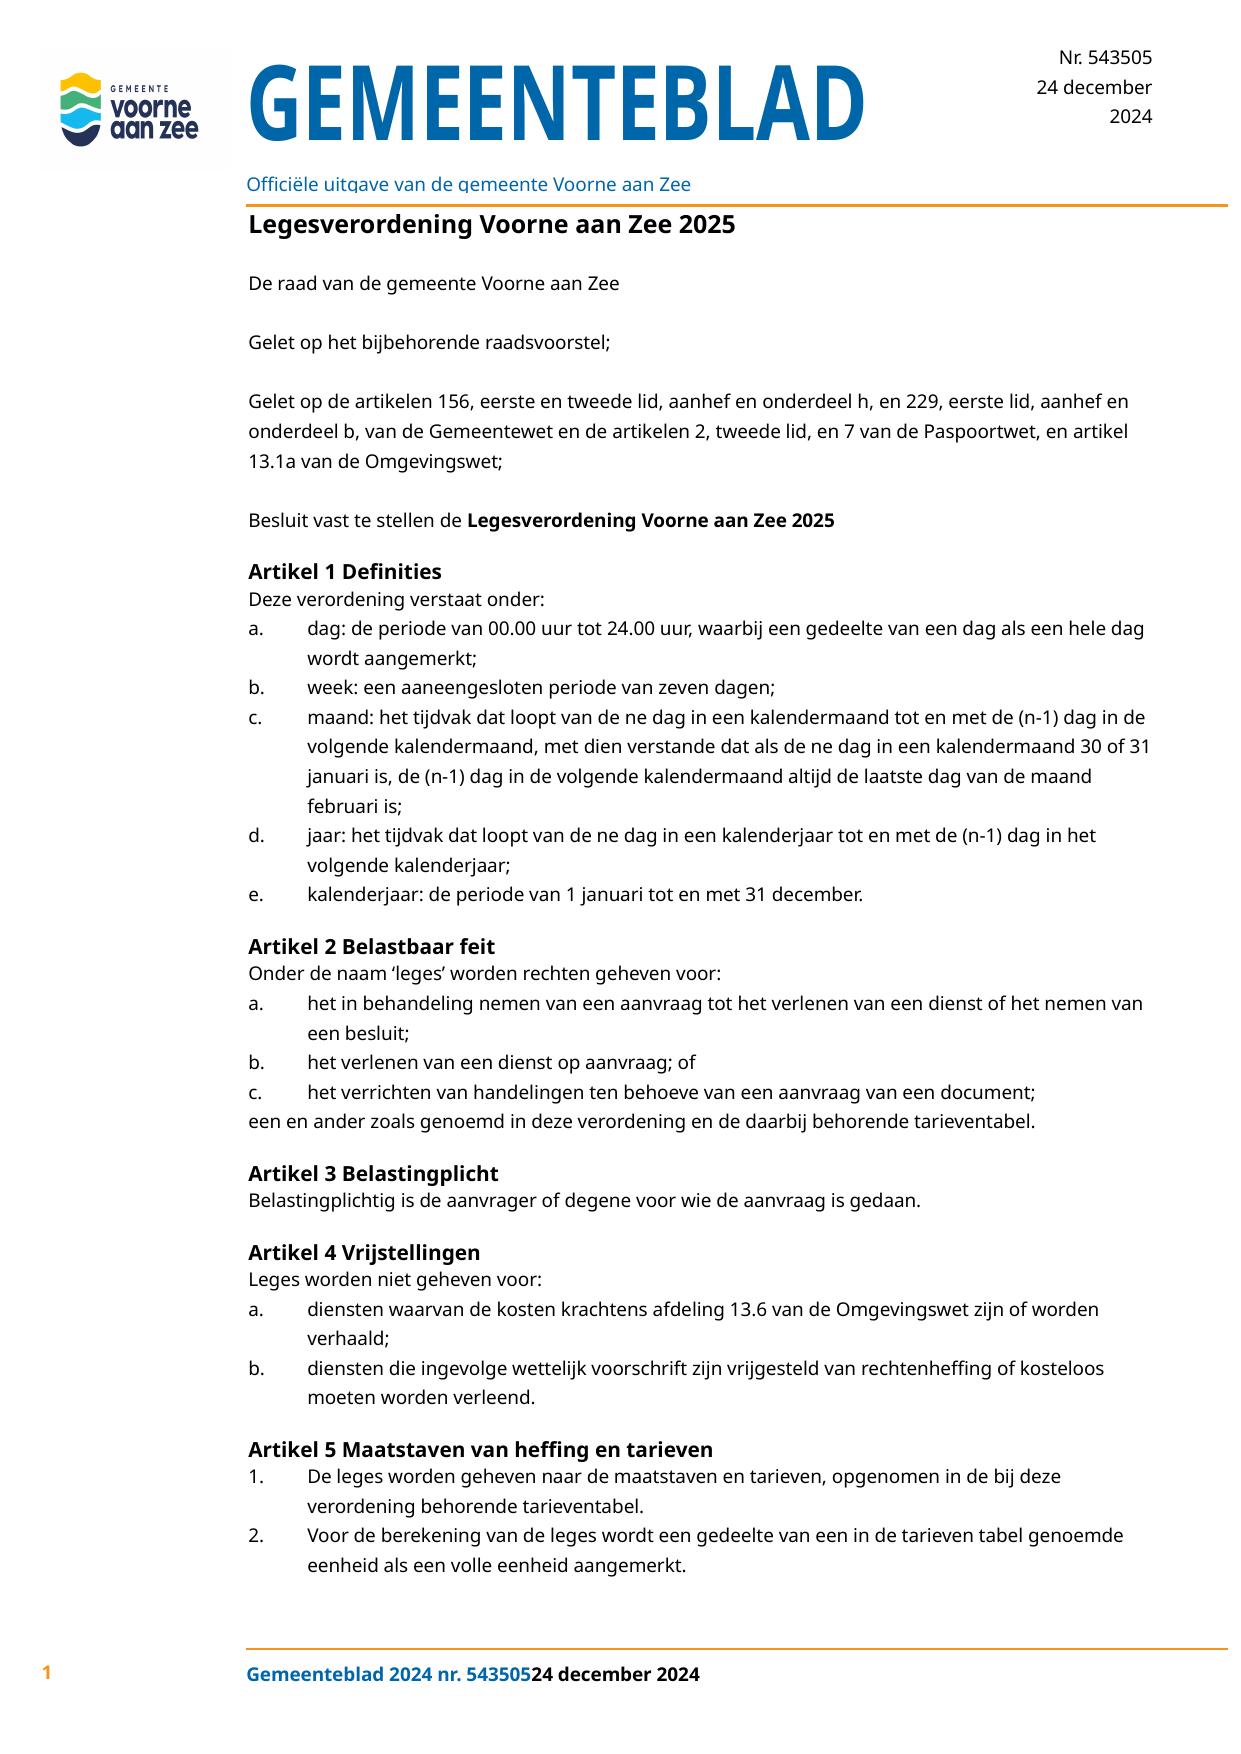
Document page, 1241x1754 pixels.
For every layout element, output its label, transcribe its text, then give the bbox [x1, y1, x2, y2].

text De raad van de gemeente Voorne aan Zee [248, 270, 1152, 296]
list diensten waarvan de kosten krachtens afdeling 13.6 van de Omgevingswet zijn of worden verhaald; [248, 1296, 1152, 1351]
text Gelet op het bijbehorende raadsvoorstel; [248, 329, 1152, 355]
text Artikel 3 Belastingplicht [248, 1159, 1152, 1187]
list week: een aaneengesloten periode van zeven dagen; [248, 674, 1152, 700]
text Artikel 1 Definities [248, 557, 1152, 586]
text Gelet op de artikelen 156, eerste en tweede lid, aanhef en onderdeel h, en 229, eerste lid, aanhef en onderdeel b, van de Gemeentewet en de artikelen 2, tweede lid, en 7 van de Paspoortwet, en artikel 13.1a van de Omgevingswet; [248, 389, 1152, 473]
list De leges worden geheven naar de maatstaven en tarieven, opgenomen in de bij deze verordening behorende tarieventabel. [248, 1463, 1152, 1519]
text Artikel 5 Maatstaven van heffing en tarieven [248, 1435, 1152, 1463]
text Legesverordening Voorne aan Zee 2025 [248, 207, 1152, 241]
picture [41, 47, 231, 172]
list kalenderjaar: de periode van 1 januari tot en met 31 december. [248, 882, 1152, 907]
list diensten die ingevolge wettelijk voorschrift zijn vrijgesteld van rechtenheffing of kosteloos moeten worden verleend. [248, 1355, 1152, 1410]
text Belastingplichtig is de aanvrager of degene voor wie de aanvraag is gedaan. [248, 1187, 1152, 1213]
text Besluit vast te stellen de Legesverordening Voorne aan Zee 2025 [248, 507, 1152, 533]
text Deze verordening verstaat onder: [248, 586, 1152, 612]
text Leges worden niet geheven voor: [248, 1266, 1152, 1292]
list het verrichten van handelingen ten behoeve van een aanvraag van een document; [248, 1079, 1152, 1104]
text Artikel 2 Belastbaar feit [248, 932, 1152, 961]
list Voor de berekening van de leges wordt een gedeelte van een in de tarieven tabel genoemde eenheid als een volle eenheid aangemerkt. [248, 1522, 1152, 1578]
list het verlenen van een dienst op aanvraag; of [248, 1049, 1152, 1075]
list dag: de periode van 00.00 uur tot 24.00 uur, waarbij een gedeelte van een dag als een hele dag wordt aangemerkt; [248, 615, 1152, 671]
text Onder de naam ‘leges’ worden rechten geheven voor: [248, 961, 1152, 986]
list maand: het tijdvak dat loopt van de ne dag in een kalendermaand tot en met de (n-1) dag in de volgende kalendermaand, met dien verstande dat als de ne dag in een kalendermaand 30 of 31 januari is, de (n-1) dag in de volgende kalendermaand altijd de laatste dag van de maand februari is; [248, 704, 1152, 819]
list jaar: het tijdvak dat loopt van de ne dag in een kalenderjaar tot en met de (n-1) dag in het volgende kalenderjaar; [248, 822, 1152, 878]
list het in behandeling nemen van een aanvraag tot het verlenen van een dienst of het nemen van een besluit; [248, 990, 1152, 1045]
text Artikel 4 Vrijstellingen [248, 1238, 1152, 1266]
text een en ander zoals genoemd in deze verordening en de daarbij behorende tarieventabel. [248, 1108, 1152, 1134]
